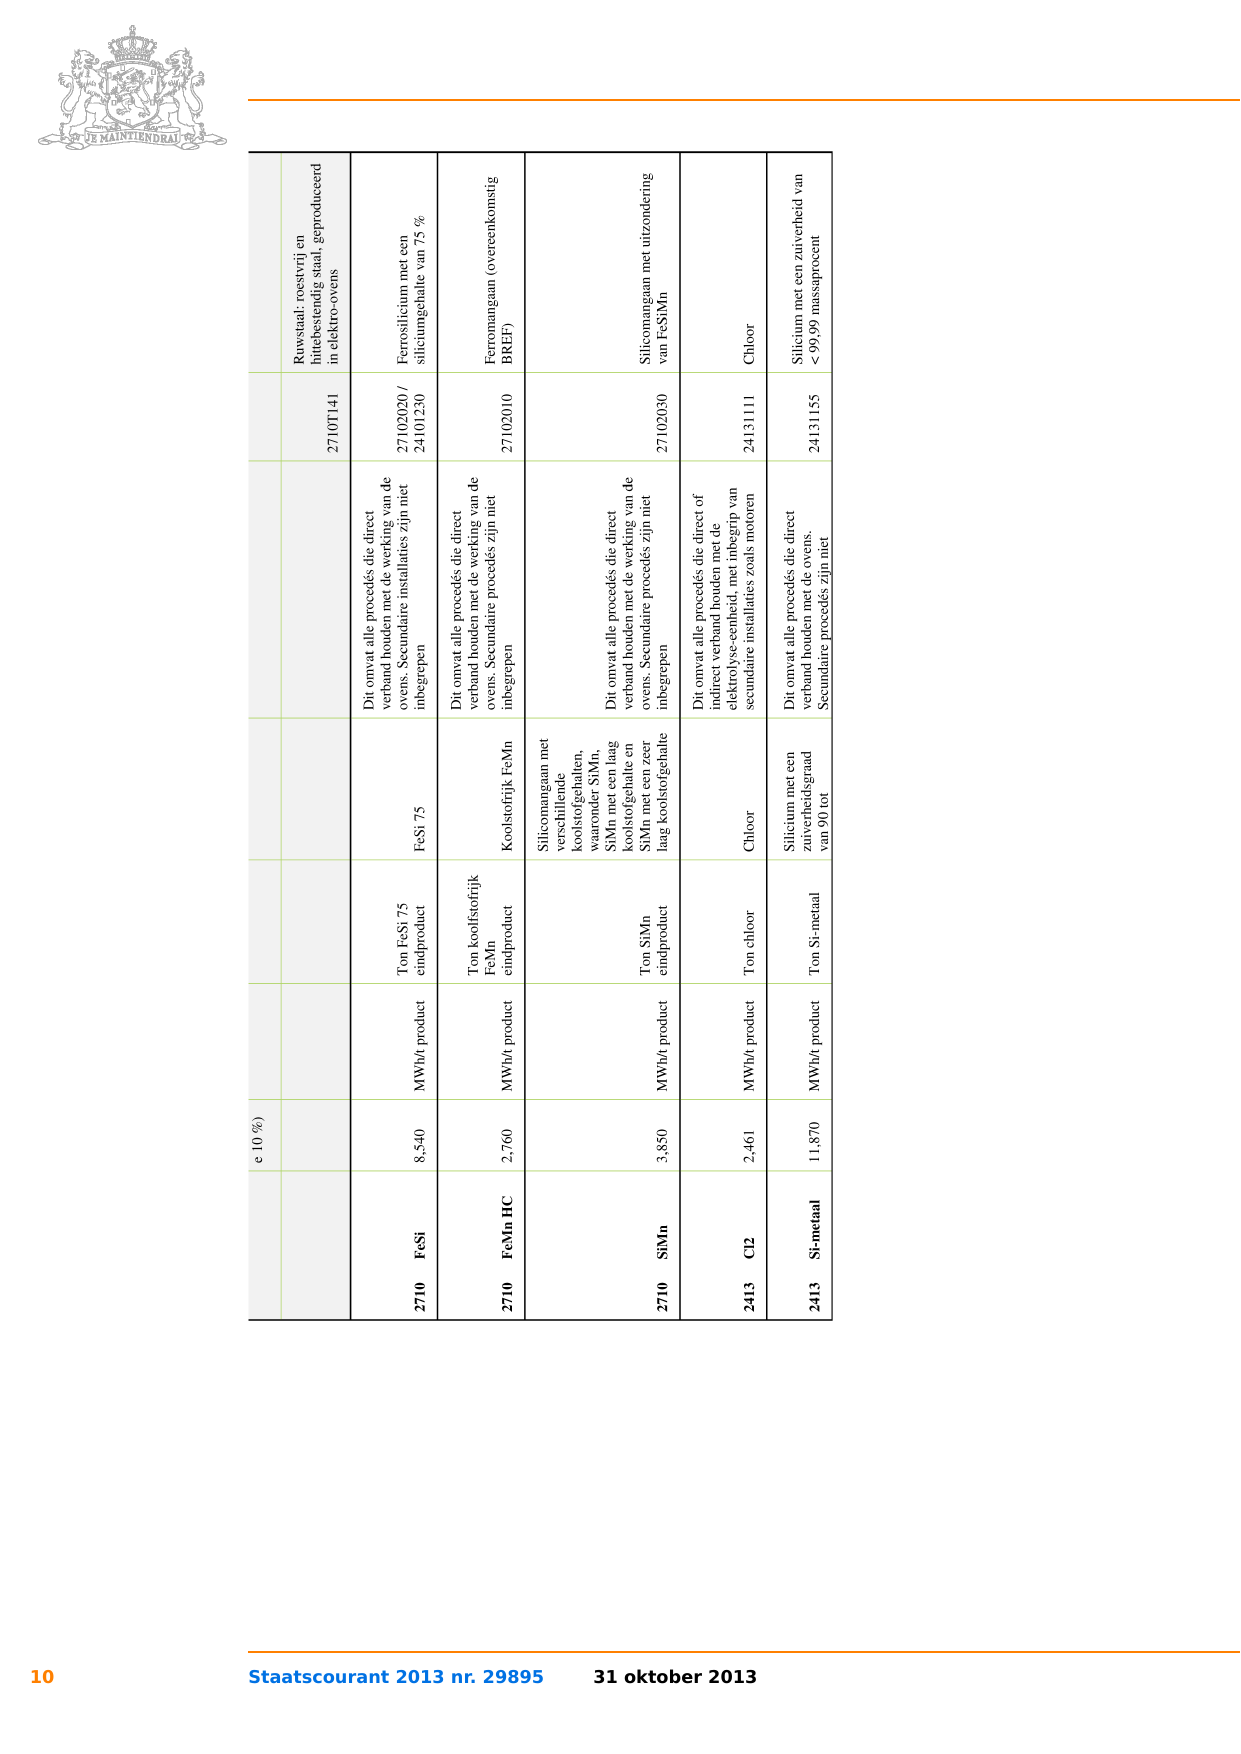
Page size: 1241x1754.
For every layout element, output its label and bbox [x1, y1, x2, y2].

picture [38, 25, 227, 150]
picture [248, 151, 833, 1321]
